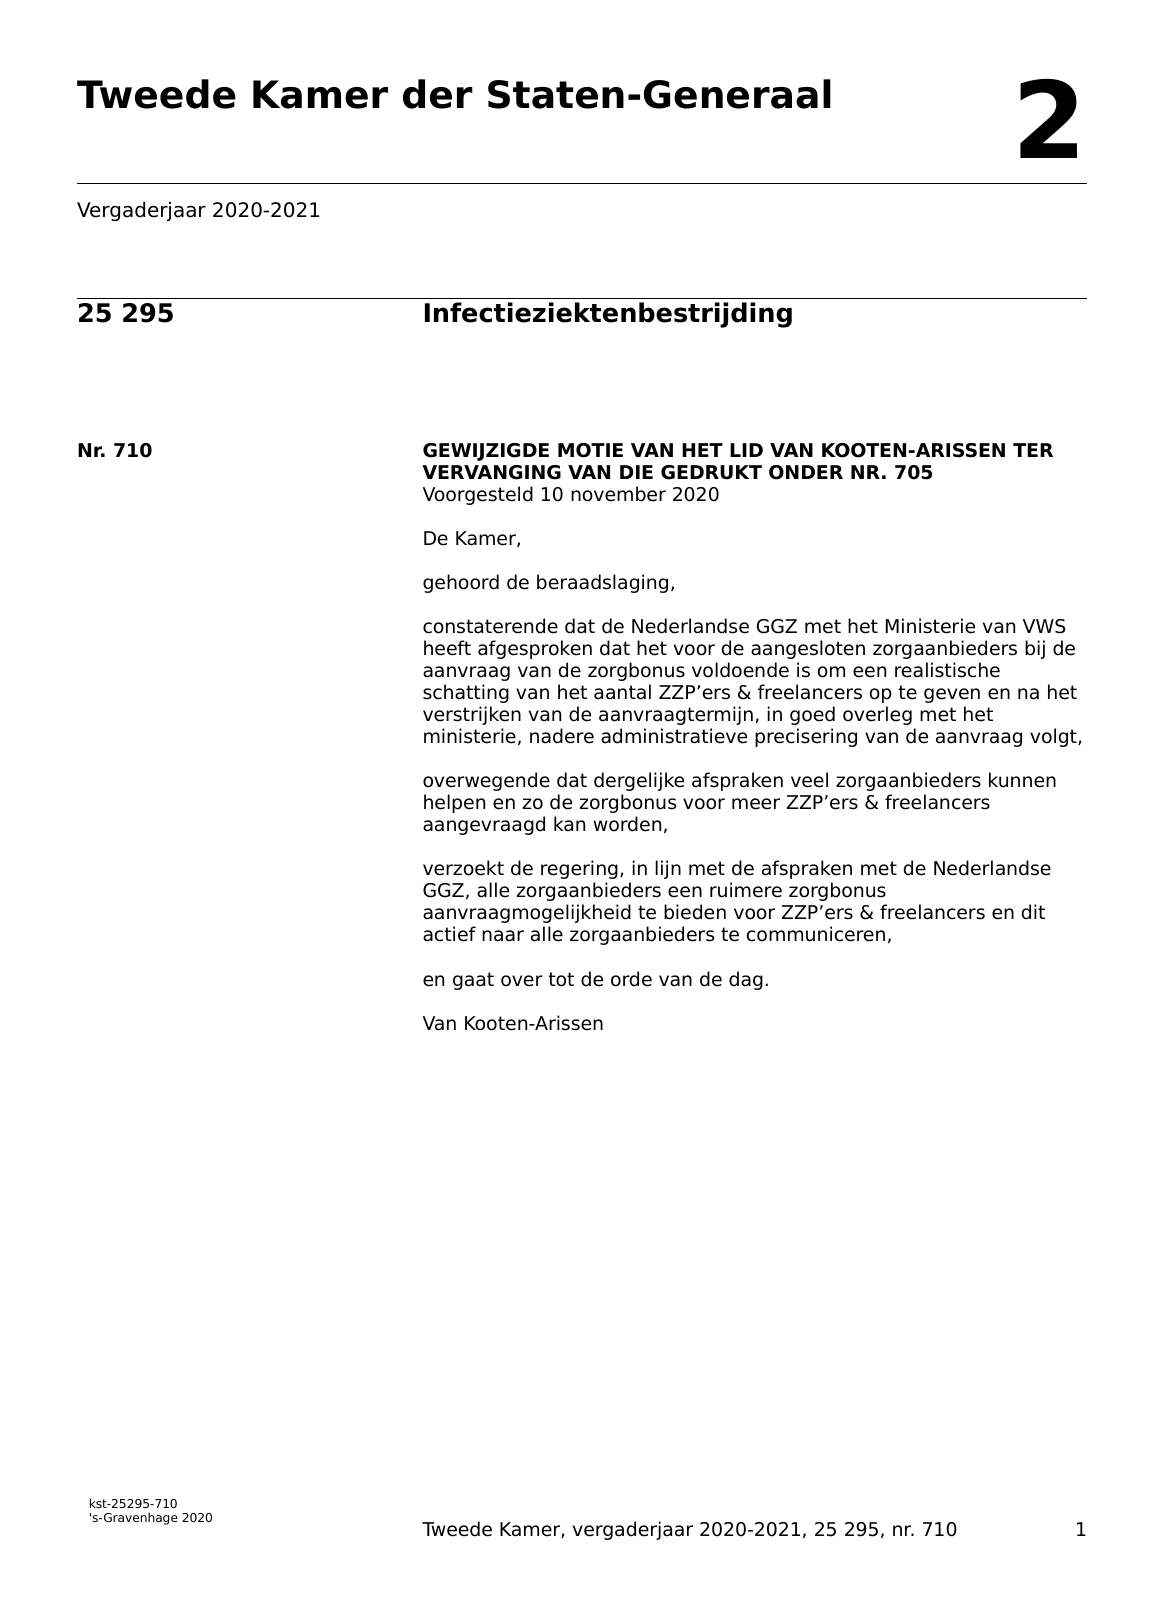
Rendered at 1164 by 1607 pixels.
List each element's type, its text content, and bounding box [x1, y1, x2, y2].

text kst-25295-710 [88, 1497, 323, 1511]
subtitle 25 295 Infectieziektenbestrijding [77, 299, 1087, 329]
subtitle Nr. 710 GEWIJZIGDE MOTIE VAN HET LID VAN KOOTEN-ARISSEN TER VERVANGING VAN DIE GEDRUKT ONDER NR. 705 [77, 440, 1087, 484]
text De Kamer, [422, 528, 1087, 550]
text 's-Gravenhage 2020 [88, 1511, 323, 1525]
text overwegende dat dergelijke afspraken veel zorgaanbieders kunnen helpen en zo de zorgbonus voor meer ZZP’ers & freelancers aangevraagd kan worden, [422, 770, 1087, 836]
text Voorgesteld 10 november 2020 [422, 484, 1087, 506]
table_header 2 [886, 59, 1087, 183]
table_cell Vergaderjaar 2020-2021 [77, 184, 1087, 298]
text gehoord de beraadslaging, [422, 572, 1087, 594]
table_header Tweede Kamer der Staten-Generaal [77, 59, 886, 183]
text verzoekt de regering, in lijn met de afspraken met de Nederlandse GGZ, alle zorgaanbieders een ruimere zorgbonus aanvraagmogelijkheid te bieden voor ZZP’ers & freelancers en dit actief naar alle zorgaanbieders te communiceren, [422, 858, 1087, 946]
text Van Kooten-Arissen [422, 1013, 1087, 1034]
text constaterende dat de Nederlandse GGZ met het Ministerie van VWS heeft afgesproken dat het voor de aangesloten zorgaanbieders bij de aanvraag van de zorgbonus voldoende is om een realistische schatting van het aantal ZZP’ers & freelancers op te geven en na het verstrijken van de aanvraagtermijn, in goed overleg met het ministerie, nadere administratieve precisering van de aanvraag volgt, [422, 616, 1087, 748]
text en gaat over tot de orde van de dag. [422, 968, 1087, 990]
